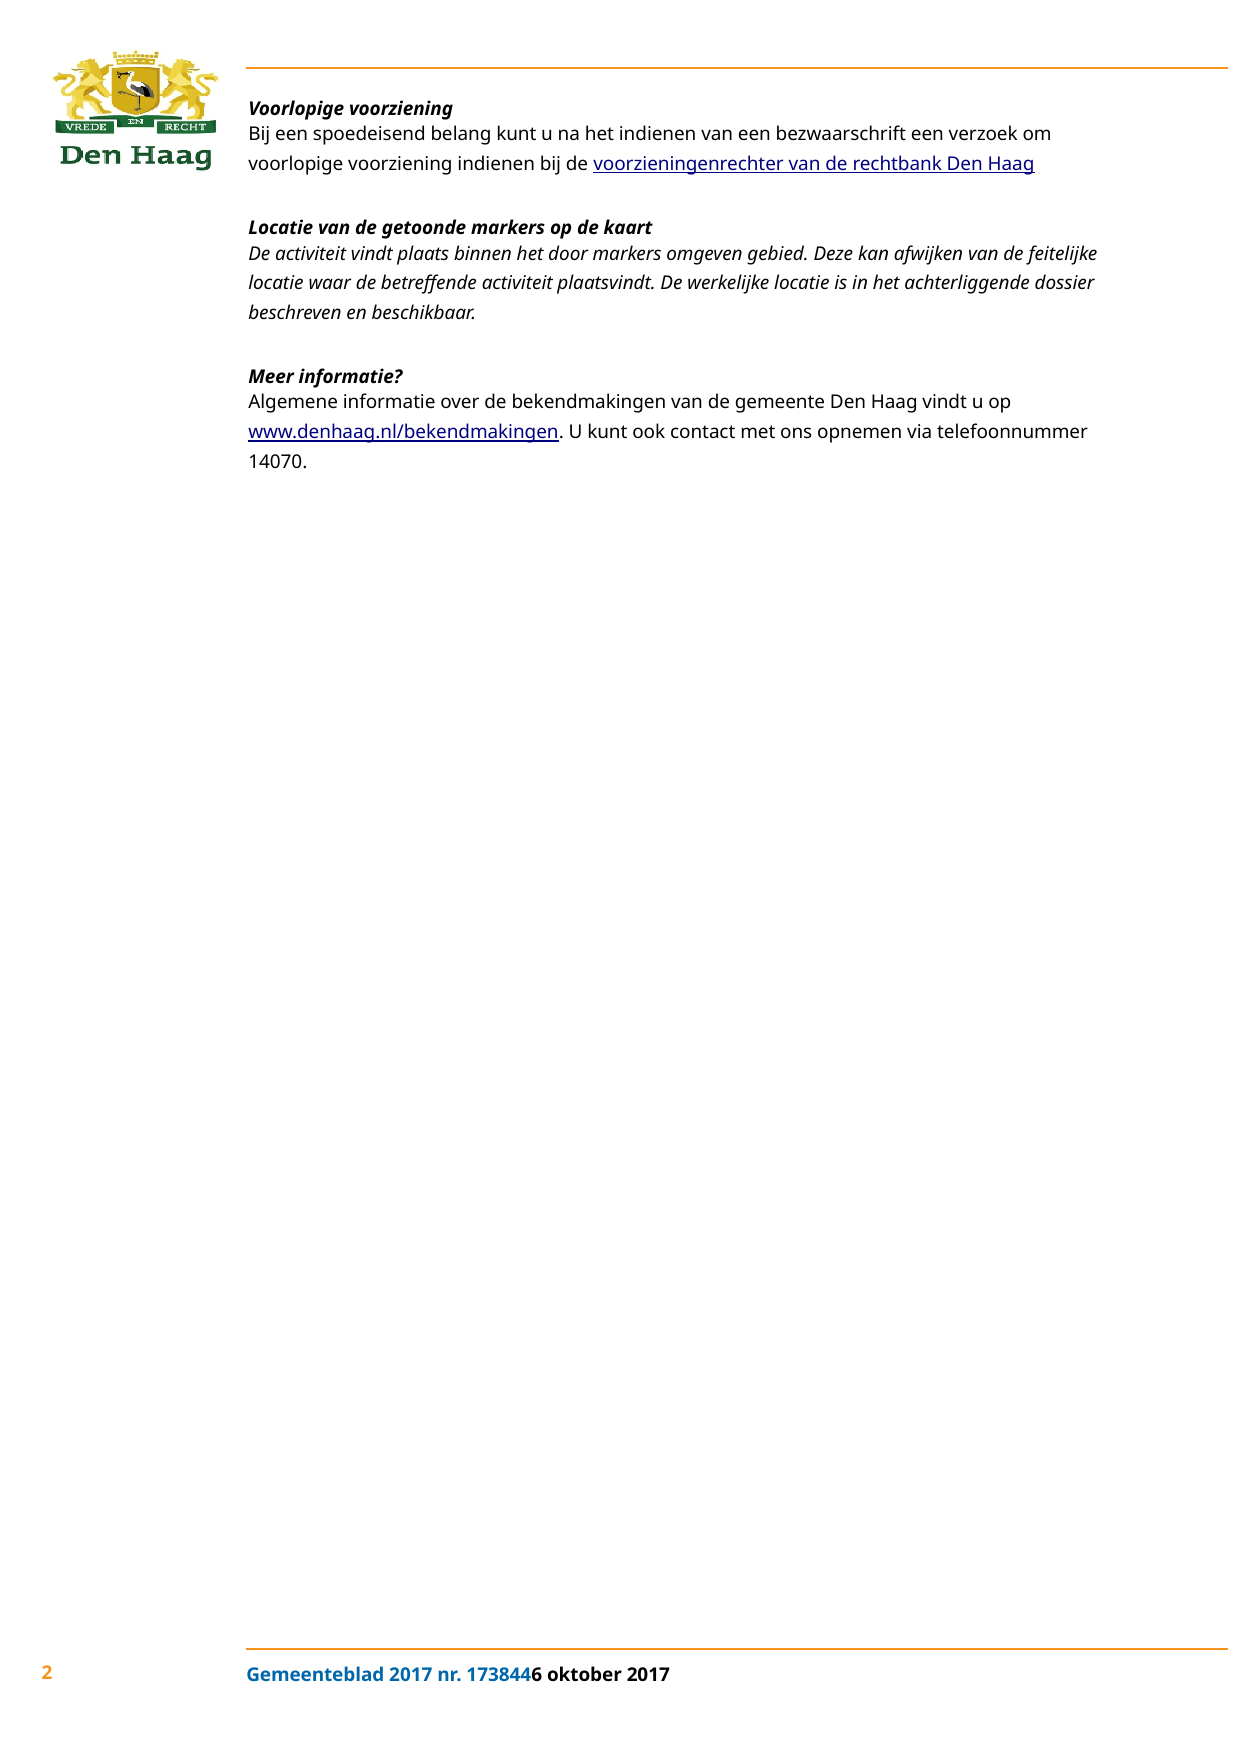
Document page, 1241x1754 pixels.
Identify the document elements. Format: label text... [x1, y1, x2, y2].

picture [41, 47, 231, 172]
text Algemene informatie over de bekendmakingen van de gemeente Den Haag vindt u op www.denhaag.nl/bekendmakingen. U kunt ook contact met ons opnemen via telefoonnummer 14070. [248, 389, 1152, 473]
text Meer informatie? [248, 363, 1152, 389]
text Bij een spoedeisend belang kunt u na het indienen van een bezwaarschrift een verzoek om voorlopige voorziening indienen bij de voorzieningenrechter van de rechtbank Den Haag [248, 121, 1152, 176]
text Locatie van de getoonde markers op de kaart [248, 214, 1152, 240]
text Voorlopige voorziening [248, 95, 1152, 121]
text De activiteit vindt plaats binnen het door markers omgeven gebied. Deze kan afwijken van de feitelijke locatie waar de betreffende activiteit plaatsvindt. De werkelijke locatie is in het achterliggende dossier beschreven en beschikbaar. [248, 240, 1152, 325]
